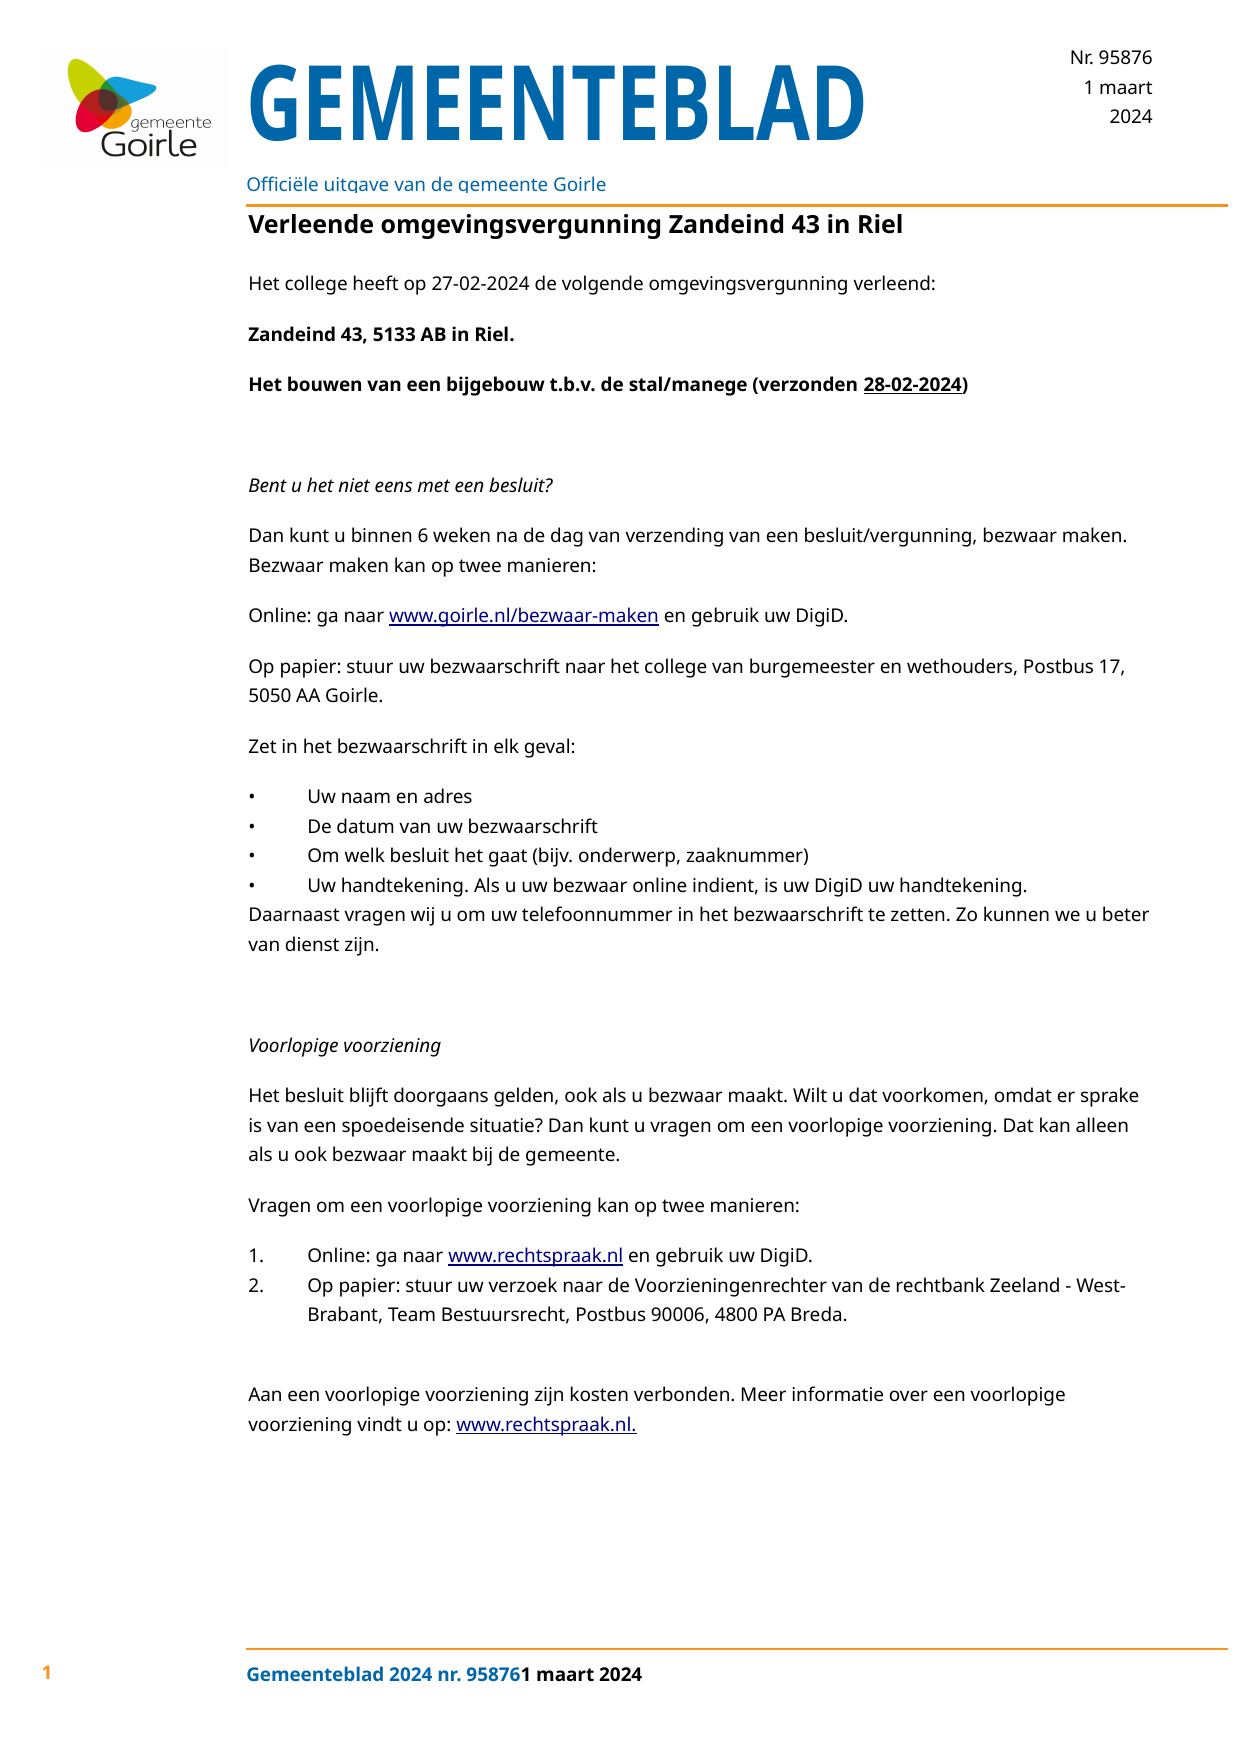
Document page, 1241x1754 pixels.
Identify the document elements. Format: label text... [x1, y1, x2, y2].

picture [41, 47, 231, 172]
text Vragen om een voorlopige voorziening kan op twee manieren: [248, 1192, 1152, 1218]
text Online: ga naar www.goirle.nl/bezwaar-maken en gebruik uw DigiD. [248, 602, 1152, 628]
text Zet in het bezwaarschrift in elk geval: [248, 733, 1152, 758]
text Daarnaast vragen wij u om uw telefoonnummer in het bezwaarschrift te zetten. Zo kunnen we u beter van dienst zijn. [248, 902, 1152, 957]
list Uw handtekening. Als u uw bezwaar online indient, is uw DigiD uw handtekening. [248, 872, 1152, 898]
text Bent u het niet eens met een besluit? [248, 472, 1152, 498]
text Het college heeft op 27-02-2024 de volgende omgevingsvergunning verleend: [248, 270, 1152, 296]
list Online: ga naar www.rechtspraak.nl en gebruik uw DigiD. [248, 1242, 1152, 1268]
list Op papier: stuur uw verzoek naar de Voorzieningenrechter van de rechtbank Zeeland - West-Brabant, Team Bestuursrecht, Postbus 90006, 4800 PA Breda. [248, 1272, 1152, 1327]
list Uw naam en adres [248, 783, 1152, 809]
text Het besluit blijft doorgaans gelden, ook als u bezwaar maakt. Wilt u dat voorkomen, omdat er sprake is van een spoedeisende situatie? Dan kunt u vragen om een voorlopige voorziening. Dat kan alleen als u ook bezwaar maakt bij de gemeente. [248, 1082, 1152, 1167]
text Het bouwen van een bijgebouw t.b.v. de stal/manege (verzonden 28-02-2024) [248, 371, 1152, 397]
text Aan een voorlopige voorziening zijn kosten verbonden. Meer informatie over een voorlopige voorziening vindt u op: www.rechtspraak.nl. [248, 1382, 1152, 1437]
text Dan kunt u binnen 6 weken na de dag van verzending van een besluit/vergunning, bezwaar maken. Bezwaar maken kan op twee manieren: [248, 522, 1152, 578]
list De datum van uw bezwaarschrift [248, 813, 1152, 838]
list Om welk besluit het gaat (bijv. onderwerp, zaaknummer) [248, 842, 1152, 868]
text Voorlopige voorziening [248, 1032, 1152, 1058]
text Op papier: stuur uw bezwaarschrift naar het college van burgemeester en wethouders, Postbus 17, 5050 AA Goirle. [248, 653, 1152, 708]
text Verleende omgevingsvergunning Zandeind 43 in Riel [248, 207, 1152, 241]
text Zandeind 43, 5133 AB in Riel. [248, 321, 1152, 346]
